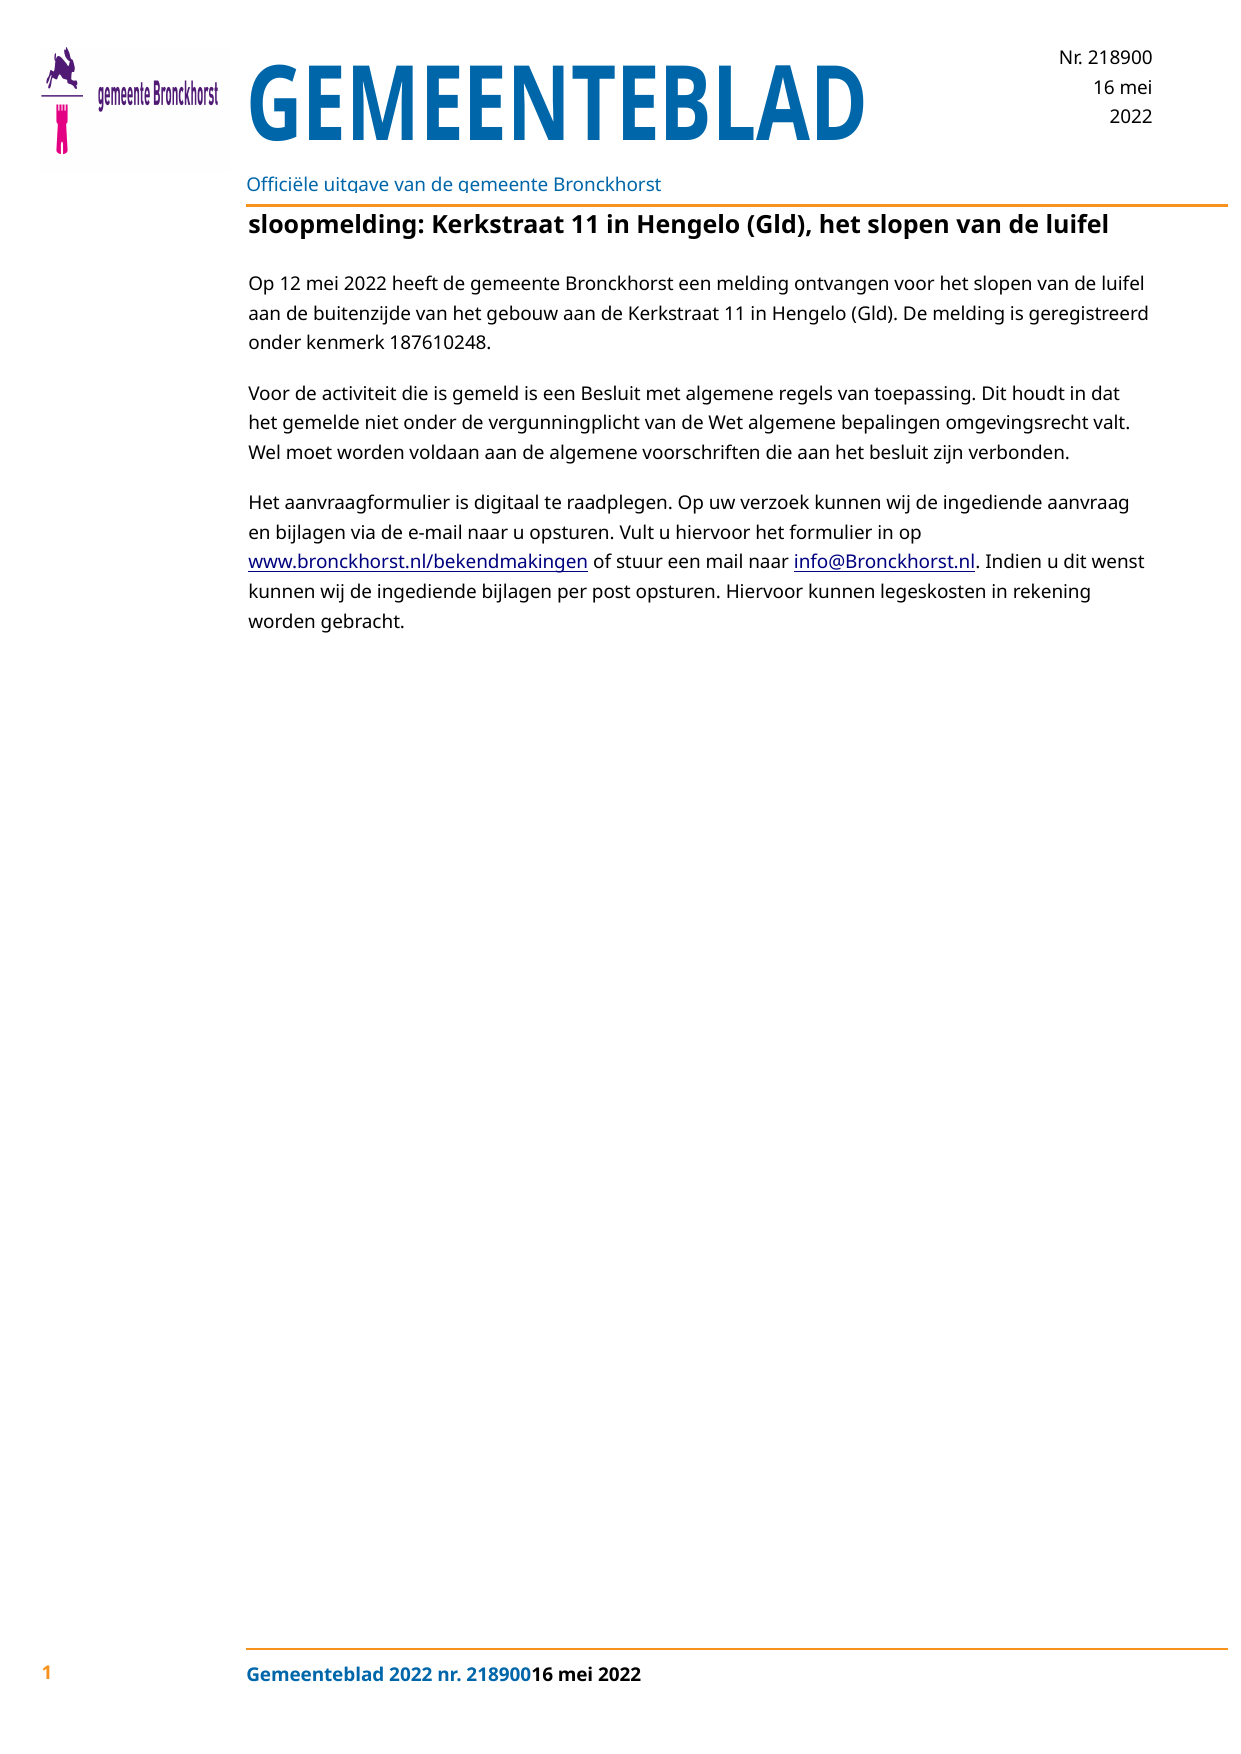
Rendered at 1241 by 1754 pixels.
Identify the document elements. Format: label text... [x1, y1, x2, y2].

text sloopmelding: Kerkstraat 11 in Hengelo (Gld), het slopen van de luifel [248, 207, 1152, 241]
text Het aanvraagformulier is digitaal te raadplegen. Op uw verzoek kunnen wij de ingediende aanvraag en bijlagen via de e-mail naar u opsturen. Vult u hiervoor het formulier in op www.bronckhorst.nl/bekendmakingen of stuur een mail naar info@Bronckhorst.nl. Indien u dit wenst kunnen wij de ingediende bijlagen per post opsturen. Hiervoor kunnen legeskosten in rekening worden gebracht. [248, 489, 1152, 633]
text Voor de activiteit die is gemeld is een Besluit met algemene regels van toepassing. Dit houdt in dat het gemelde niet onder de vergunningplicht van de Wet algemene bepalingen omgevingsrecht valt. Wel moet worden voldaan aan de algemene voorschriften die aan het besluit zijn verbonden. [248, 380, 1152, 465]
text Op 12 mei 2022 heeft de gemeente Bronckhorst een melding ontvangen voor het slopen van de luifel aan de buitenzijde van het gebouw aan de Kerkstraat 11 in Hengelo (Gld). De melding is geregistreerd onder kenmerk 187610248. [248, 270, 1152, 355]
picture [41, 47, 231, 172]
